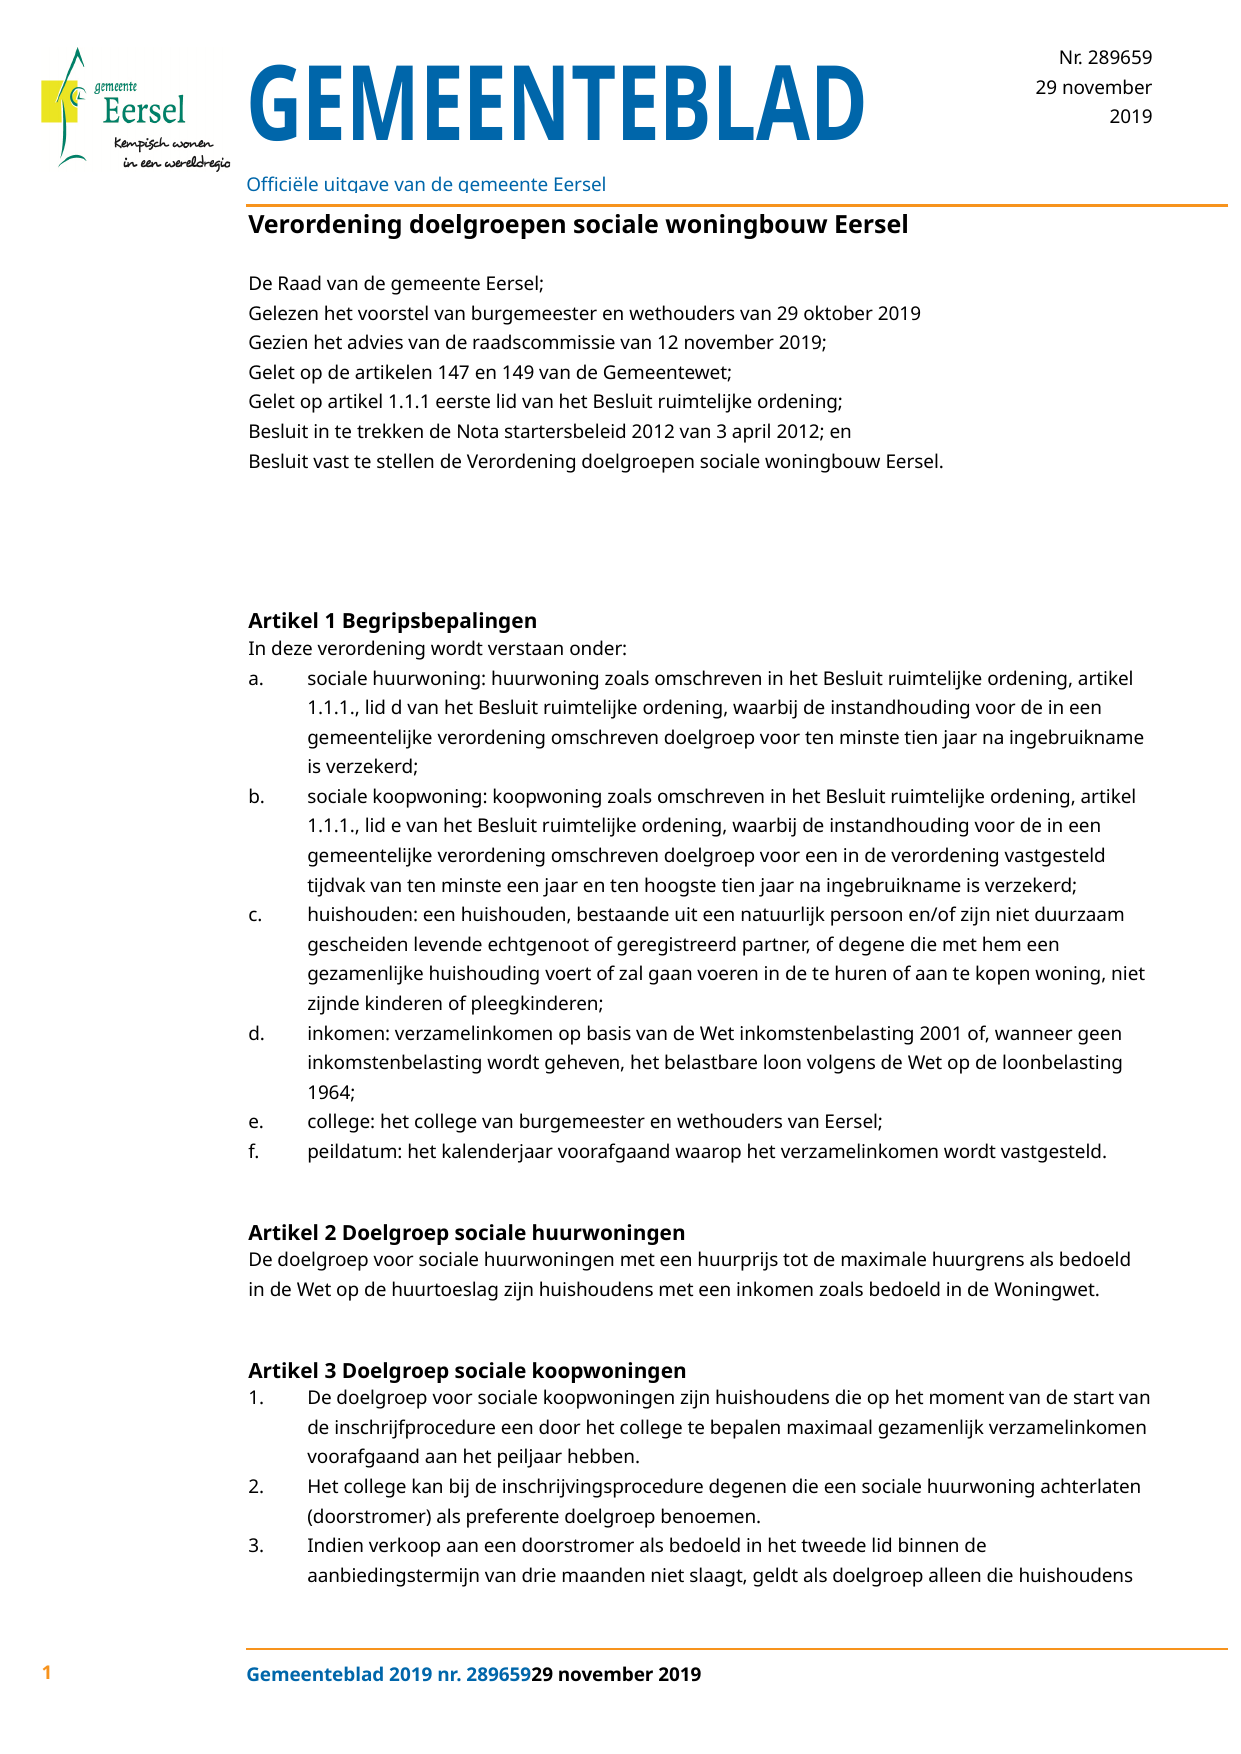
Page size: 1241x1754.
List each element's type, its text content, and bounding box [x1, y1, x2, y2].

list sociale huurwoning: huurwoning zoals omschreven in het Besluit ruimtelijke ordening, artikel 1.1.1., lid d van het Besluit ruimtelijke ordening, waarbij de instandhouding voor de in een gemeentelijke verordening omschreven doelgroep voor ten minste tien jaar na ingebruikname is verzekerd; [248, 665, 1152, 779]
text In deze verordening wordt verstaan onder: [248, 635, 1152, 661]
list Het college kan bij de inschrijvingsprocedure degenen die een sociale huurwoning achterlaten (doorstromer) als preferente doelgroep benoemen. [248, 1473, 1152, 1528]
text Gelezen het voorstel van burgemeester en wethouders van 29 oktober 2019 [248, 300, 1152, 326]
list college: het college van burgemeester en wethouders van Eersel; [248, 1108, 1152, 1134]
text De Raad van de gemeente Eersel; [248, 270, 1152, 296]
text Artikel 2 Doelgroep sociale huurwoningen [248, 1218, 1152, 1246]
text Gelet op artikel 1.1.1 eerste lid van het Besluit ruimtelijke ordening; [248, 389, 1152, 414]
list huishouden: een huishouden, bestaande uit een natuurlijk persoon en/of zijn niet duurzaam gescheiden levende echtgenoot of geregistreerd partner, of degene die met hem een gezamenlijke huishouding voert of zal gaan voeren in de te huren of aan te kopen woning, niet zijnde kinderen of pleegkinderen; [248, 901, 1152, 1016]
text Besluit in te trekken de Nota startersbeleid 2012 van 3 april 2012; en [248, 418, 1152, 444]
text Gelet op de artikelen 147 en 149 van de Gemeentewet; [248, 359, 1152, 385]
picture [41, 47, 231, 172]
list peildatum: het kalenderjaar voorafgaand waarop het verzamelinkomen wordt vastgesteld. [248, 1138, 1152, 1164]
text Artikel 3 Doelgroep sociale koopwoningen [248, 1356, 1152, 1384]
text Gezien het advies van de raadscommissie van 12 november 2019; [248, 329, 1152, 355]
list De doelgroep voor sociale koopwoningen zijn huishoudens die op het moment van de start van de inschrijfprocedure een door het college te bepalen maximaal gezamenlijk verzamelinkomen voorafgaand aan het peiljaar hebben. [248, 1384, 1152, 1469]
list Indien verkoop aan een doorstromer als bedoeld in het tweede lid binnen de aanbiedingstermijn van drie maanden niet slaagt, geldt als doelgroep alleen die huishoudens [248, 1532, 1152, 1588]
list sociale koopwoning: koopwoning zoals omschreven in het Besluit ruimtelijke ordening, artikel 1.1.1., lid e van het Besluit ruimtelijke ordening, waarbij de instandhouding voor de in een gemeentelijke verordening omschreven doelgroep voor een in de verordening vastgesteld tijdvak van ten minste een jaar en ten hoogste tien jaar na ingebruikname is verzekerd; [248, 783, 1152, 897]
text Verordening doelgroepen sociale woningbouw Eersel [248, 207, 1152, 241]
text Artikel 1 Begripsbepalingen [248, 607, 1152, 635]
text De doelgroep voor sociale huurwoningen met een huurprijs tot de maximale huurgrens als bedoeld in de Wet op de huurtoeslag zijn huishoudens met een inkomen zoals bedoeld in de Woningwet. [248, 1246, 1152, 1302]
text Besluit vast te stellen de Verordening doelgroepen sociale woningbouw Eersel. [248, 448, 1152, 473]
list inkomen: verzamelinkomen op basis van de Wet inkomstenbelasting 2001 of, wanneer geen inkomstenbelasting wordt geheven, het belastbare loon volgens de Wet op de loonbelasting 1964; [248, 1020, 1152, 1104]
